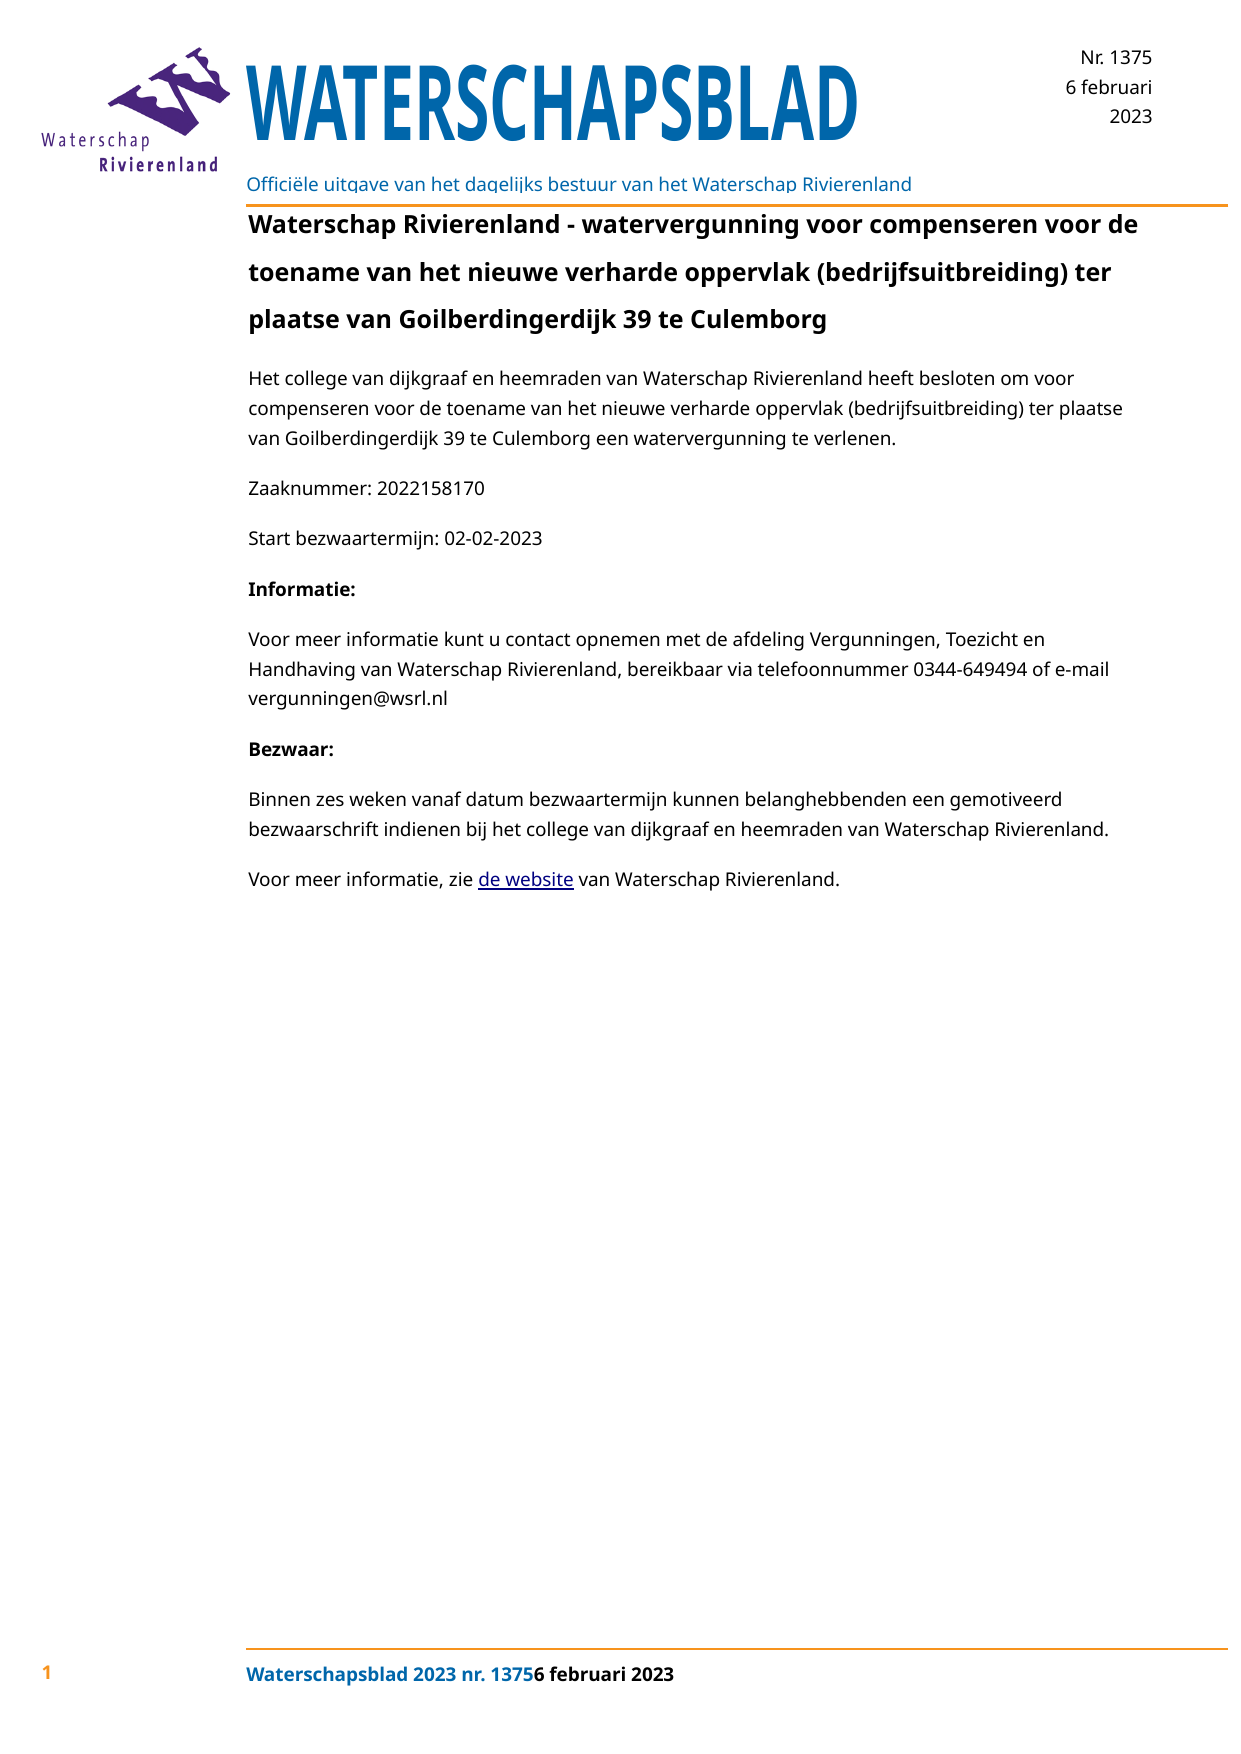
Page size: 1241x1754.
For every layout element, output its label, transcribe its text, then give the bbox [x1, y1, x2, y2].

text Binnen zes weken vanaf datum bezwaartermijn kunnen belanghebbenden een gemotiveerd bezwaarschrift indienen bij het college van dijkgraaf en heemraden van Waterschap Rivierenland. [248, 786, 1152, 842]
text Waterschap Rivierenland - watervergunning voor compenseren voor de toename van het nieuwe verharde oppervlak (bedrijfsuitbreiding) ter plaatse van Goilberdingerdijk 39 te Culemborg [248, 207, 1152, 336]
text Informatie: [248, 576, 1152, 602]
text Voor meer informatie kunt u contact opnemen met de afdeling Vergunningen, Toezicht en Handhaving van Waterschap Rivierenland, bereikbaar via telefoonnummer 0344-649494 of e-mail vergunningen@wsrl.nl [248, 626, 1152, 711]
text Het college van dijkgraaf en heemraden van Waterschap Rivierenland heeft besloten om voor compenseren voor de toename van het nieuwe verharde oppervlak (bedrijfsuitbreiding) ter plaatse van Goilberdingerdijk 39 te Culemborg een watervergunning te verlenen. [248, 366, 1152, 450]
picture [41, 47, 231, 172]
text Bezwaar: [248, 736, 1152, 762]
text Zaaknummer: 2022158170 [248, 475, 1152, 501]
text Voor meer informatie, zie de website van Waterschap Rivierenland. [248, 866, 1152, 892]
text Start bezwaartermijn: 02-02-2023 [248, 526, 1152, 551]
